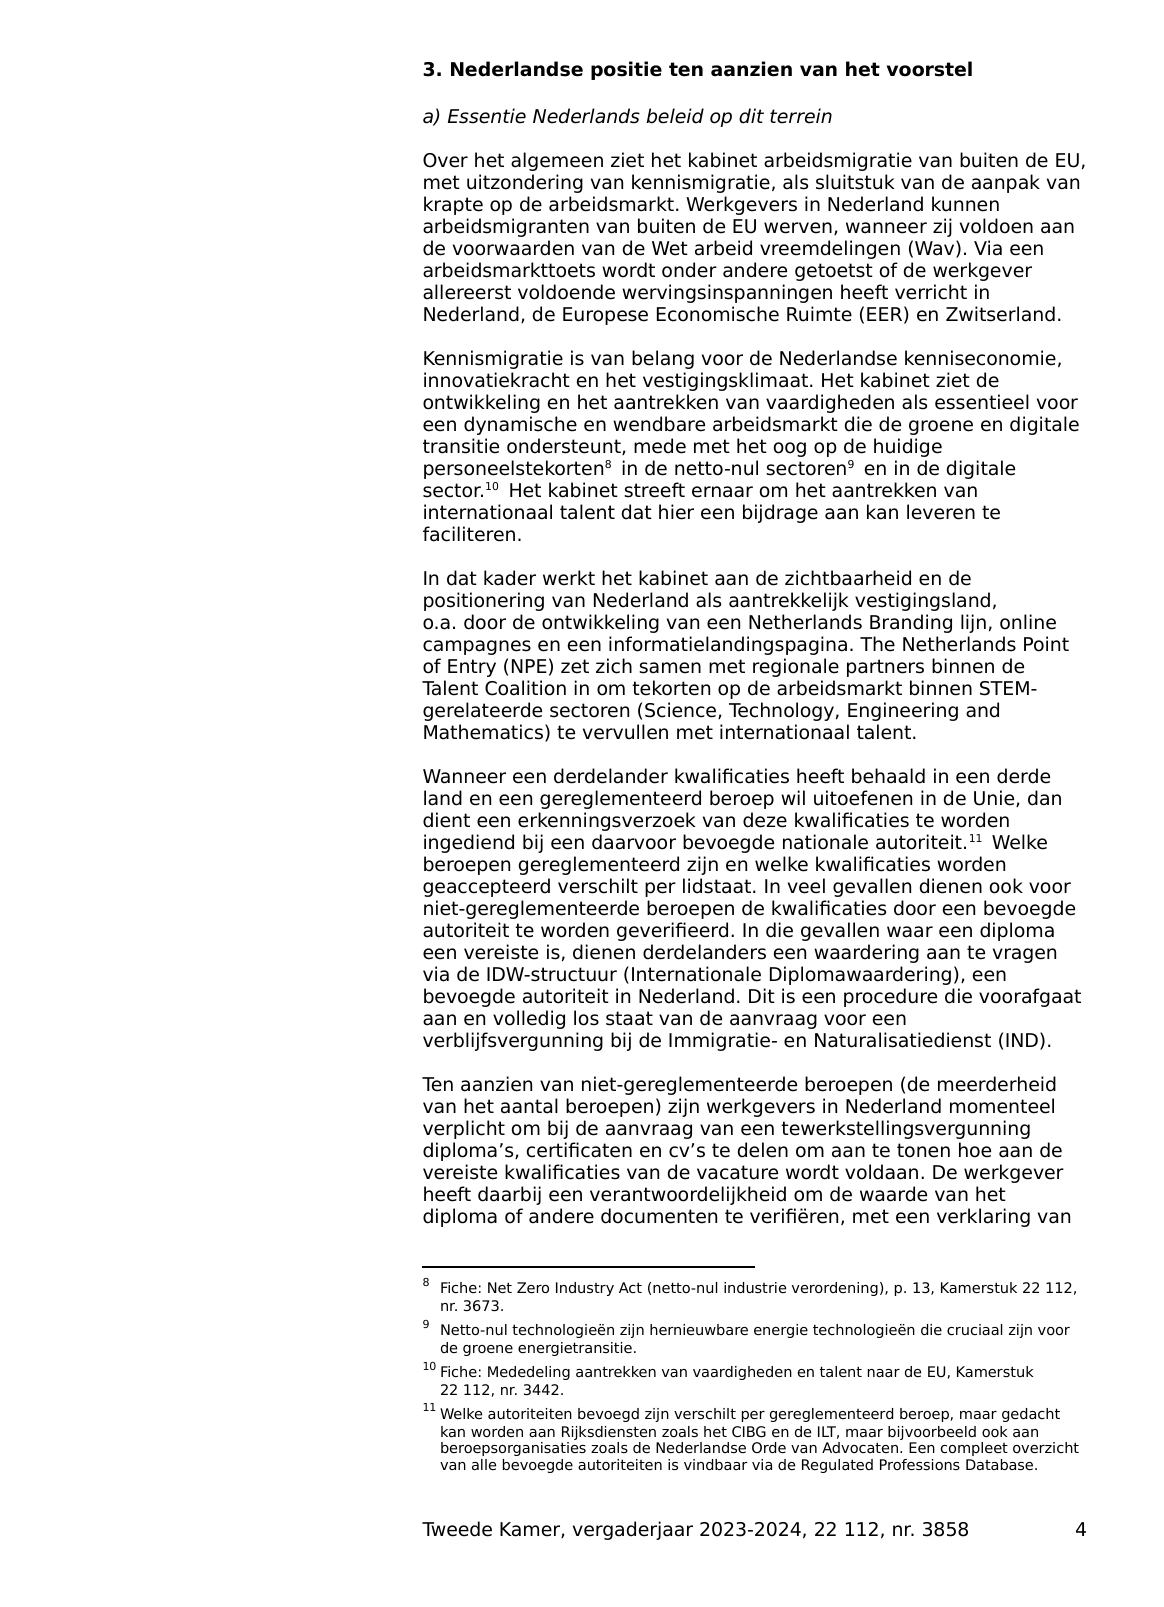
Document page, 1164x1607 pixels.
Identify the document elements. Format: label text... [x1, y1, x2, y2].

text Over het algemeen ziet het kabinet arbeidsmigratie van buiten de EU, met uitzondering van kennismigratie, als sluitstuk van de aanpak van krapte op de arbeidsmarkt. Werkgevers in Nederland kunnen arbeidsmigranten van buiten de EU werven, wanneer zij voldoen aan de voorwaarden van de Wet arbeid vreemdelingen (Wav). Via een arbeidsmarkttoets wordt onder andere getoetst of de werkgever allereerst voldoende wervingsinspanningen heeft verricht in Nederland, de Europese Economische Ruimte (EER) en Zwitserland. [422, 150, 1087, 326]
text Ten aanzien van niet-gereglementeerde beroepen (de meerderheid van het aantal beroepen) zijn werkgevers in Nederland momenteel verplicht om bij de aanvraag van een tewerkstellingsvergunning diploma’s, certificaten en cv’s te delen om aan te tonen hoe aan de vereiste kwalificaties van de vacature wordt voldaan. De werkgever heeft daarbij een verantwoordelijkheid om de waarde van het diploma of andere documenten te verifiëren, met een verklaring van [422, 1074, 1087, 1228]
text Wanneer een derdelander kwalificaties heeft behaald in een derde land en een gereglementeerd beroep wil uitoefenen in de Unie, dan dient een erkenningsverzoek van deze kwalificaties te worden ingediend bij een daarvoor bevoegde nationale autoriteit. Welke beroepen gereglementeerd zijn en welke kwalificaties worden geaccepteerd verschilt per lidstaat. In veel gevallen dienen ook voor niet-gereglementeerde beroepen de kwalificaties door een bevoegde autoriteit te worden geverifieerd. In die gevallen waar een diploma een vereiste is, dienen derdelanders een waardering aan te vragen via de IDW-structuur (Internationale Diplomawaardering), een bevoegde autoriteit in Nederland. Dit is een procedure die voorafgaat aan en volledig los staat van de aanvraag voor een verblijfsvergunning bij de Immigratie- en Naturalisatiedienst (IND). [422, 766, 1087, 1052]
text Netto-nul technologieën zijn hernieuwbare energie technologieën die cruciaal zijn voor de groene energietransitie. [422, 1318, 1087, 1357]
text Fiche: Net Zero Industry Act (netto-nul industrie verordening), p. 13, Kamerstuk 22 112, nr. 3673. [422, 1276, 1087, 1315]
text In dat kader werkt het kabinet aan de zichtbaarheid en de positionering van Nederland als aantrekkelijk vestigingsland, o.a. door de ontwikkeling van een Netherlands Branding lijn, online campagnes en een informatielandingspagina. The Netherlands Point of Entry (NPE) zet zich samen met regionale partners binnen de Talent Coalition in om tekorten op de arbeidsmarkt binnen STEM-gerelateerde sectoren (Science, Technology, Engineering and Mathematics) te vervullen met internationaal talent. [422, 568, 1087, 744]
text Welke autoriteiten bevoegd zijn verschilt per gereglementeerd beroep, maar gedacht kan worden aan Rijksdiensten zoals het CIBG en de ILT, maar bijvoorbeeld ook aan beroepsorganisaties zoals de Nederlandse Orde van Advocaten. Een compleet overzicht van alle bevoegde autoriteiten is vindbaar via de Regulated Professions Database. [422, 1402, 1087, 1474]
text Fiche: Mededeling aantrekken van vaardigheden en talent naar de EU, Kamerstuk 22 112, nr. 3442. [422, 1360, 1087, 1399]
subtitle 3. Nederlandse positie ten aanzien van het voorstel [422, 59, 1087, 81]
text Kennismigratie is van belang voor de Nederlandse kenniseconomie, innovatiekracht en het vestigingsklimaat. Het kabinet ziet de ontwikkeling en het aantrekken van vaardigheden als essentieel voor een dynamische en wendbare arbeidsmarkt die de groene en digitale transitie ondersteunt, mede met het oog op de huidige personeelstekorten in de netto-nul sectoren en in de digitale sector. Het kabinet streeft ernaar om het aantrekken van internationaal talent dat hier een bijdrage aan kan leveren te faciliteren. [422, 348, 1087, 546]
subtitle a) Essentie Nederlands beleid op dit terrein [422, 106, 1087, 128]
